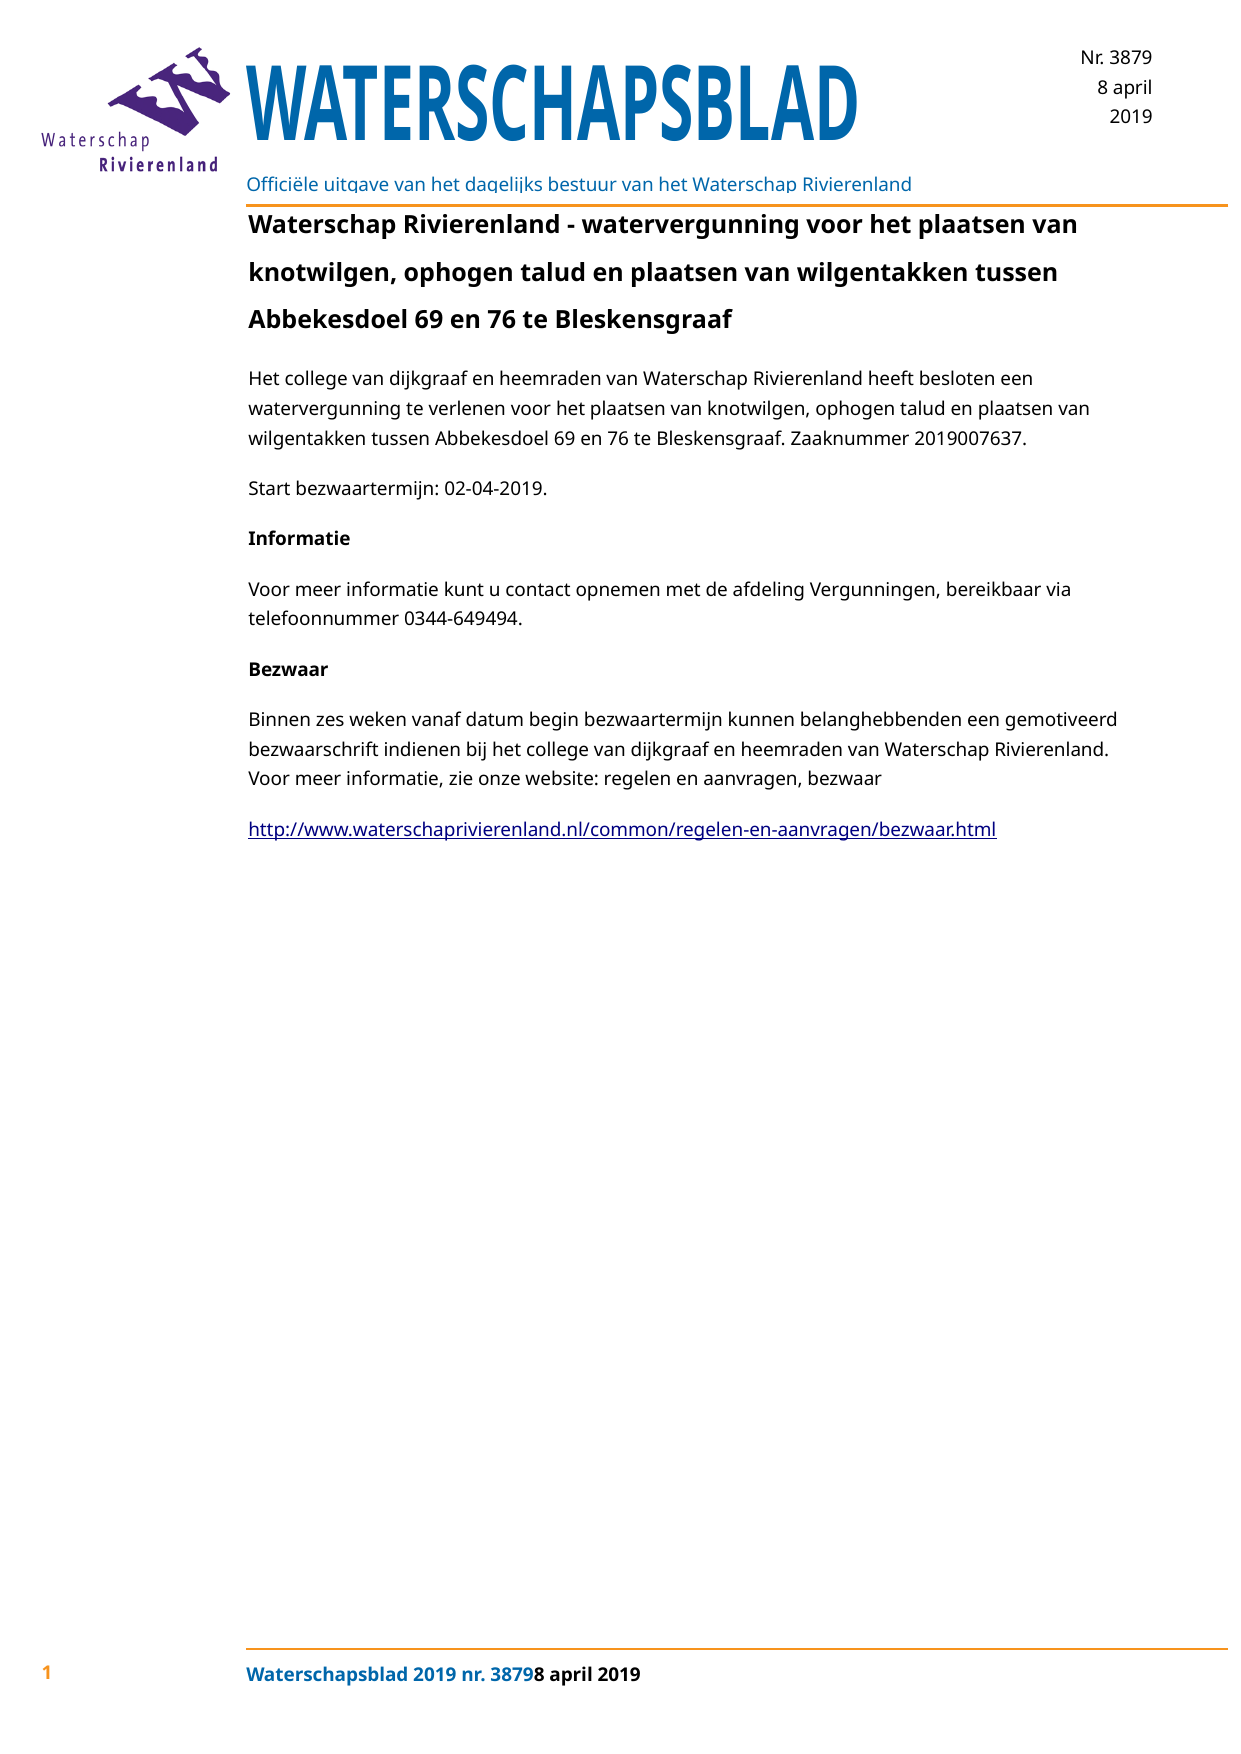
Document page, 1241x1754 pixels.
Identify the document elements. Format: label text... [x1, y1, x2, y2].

text Binnen zes weken vanaf datum begin bezwaartermijn kunnen belanghebbenden een gemotiveerd bezwaarschrift indienen bij het college van dijkgraaf en heemraden van Waterschap Rivierenland. Voor meer informatie, zie onze website: regelen en aanvragen, bezwaar [248, 706, 1152, 791]
text http://www.waterschaprivierenland.nl/common/regelen-en-aanvragen/bezwaar.html [248, 816, 1152, 842]
text Waterschap Rivierenland - watervergunning voor het plaatsen van knotwilgen, ophogen talud en plaatsen van wilgentakken tussen Abbekesdoel 69 en 76 te Bleskensgraaf [248, 207, 1152, 336]
text Informatie [248, 526, 1152, 551]
text Start bezwaartermijn: 02-04-2019. [248, 475, 1152, 501]
text Bezwaar [248, 656, 1152, 682]
text Voor meer informatie kunt u contact opnemen met de afdeling Vergunningen, bereikbaar via telefoonnummer 0344-649494. [248, 576, 1152, 631]
text Het college van dijkgraaf en heemraden van Waterschap Rivierenland heeft besloten een watervergunning te verlenen voor het plaatsen van knotwilgen, ophogen talud en plaatsen van wilgentakken tussen Abbekesdoel 69 en 76 te Bleskensgraaf. Zaaknummer 2019007637. [248, 366, 1152, 450]
picture [41, 47, 231, 172]
